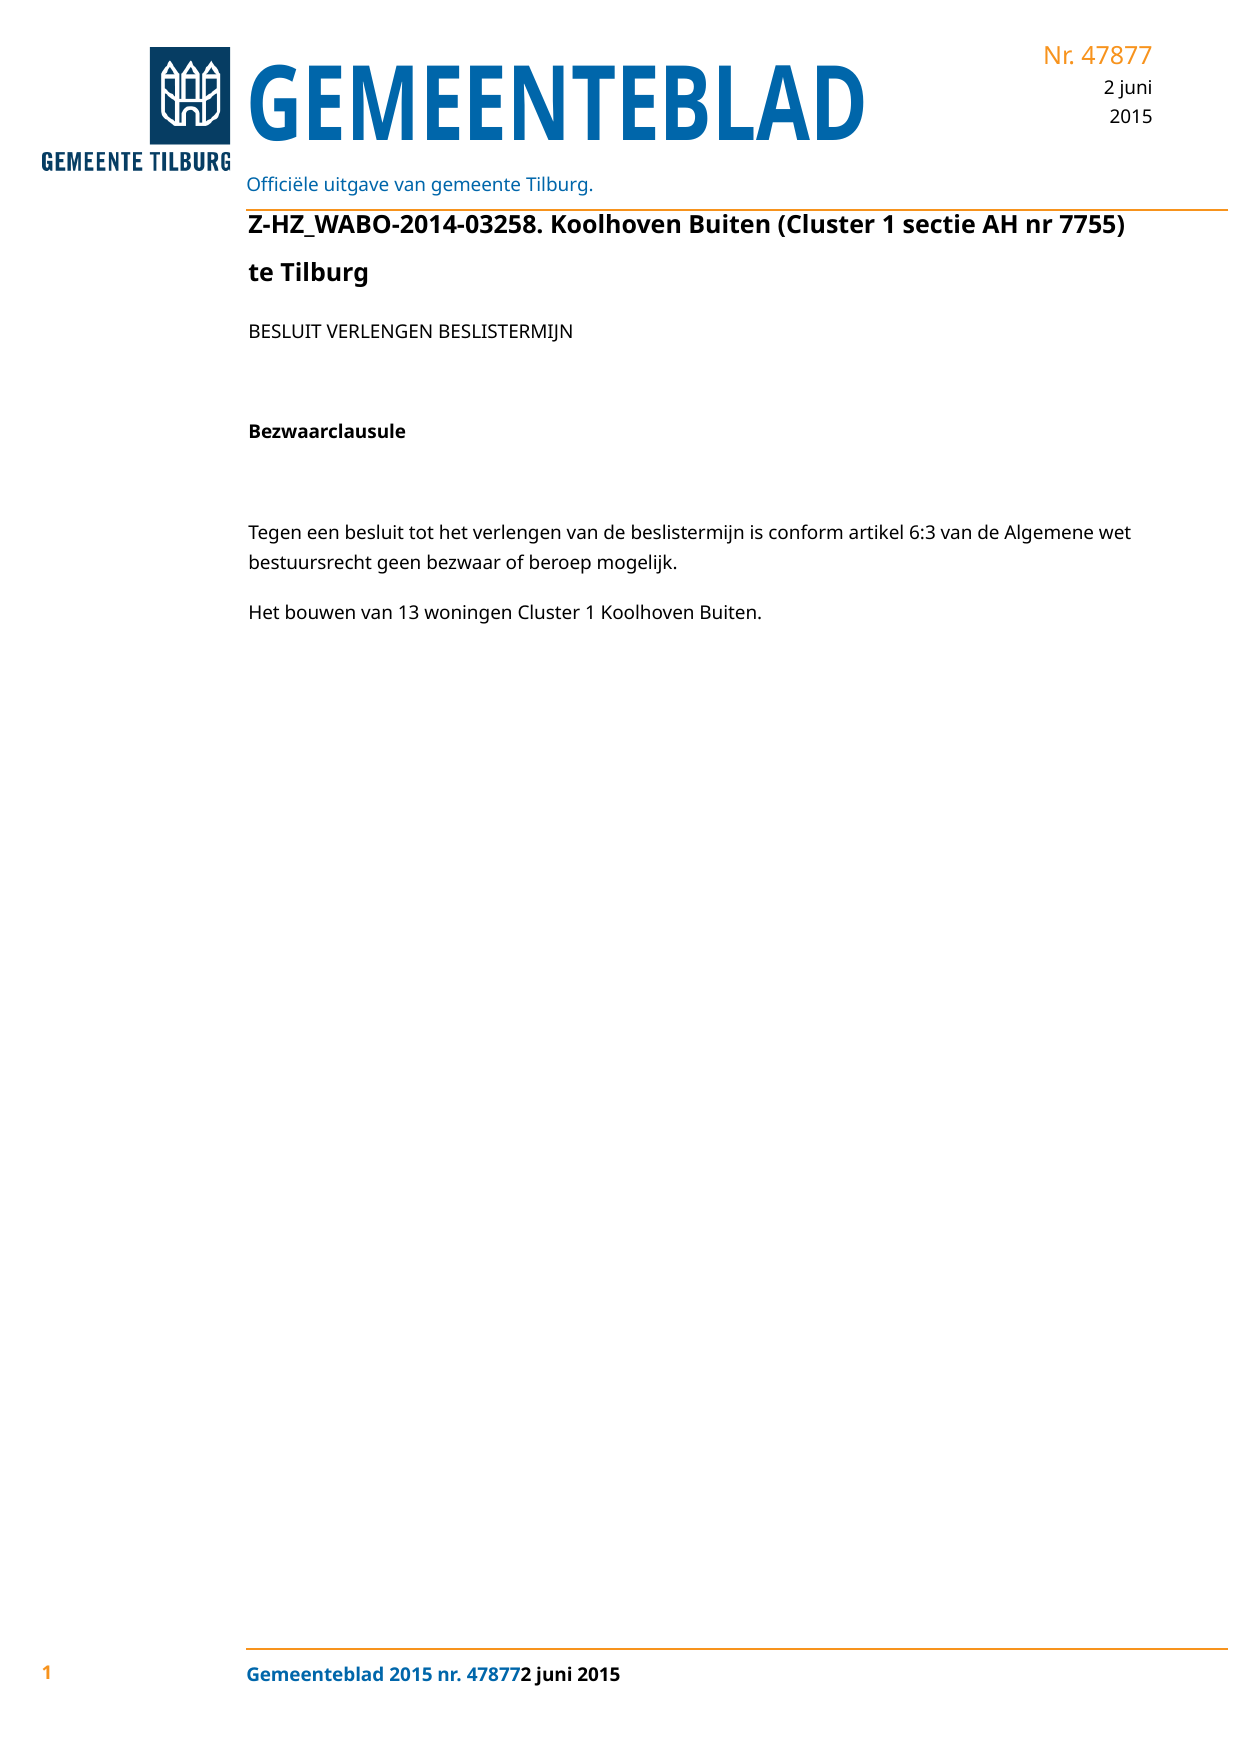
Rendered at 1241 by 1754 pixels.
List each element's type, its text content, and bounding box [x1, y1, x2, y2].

text Z-HZ_WABO-2014-03258. Koolhoven Buiten (Cluster 1 sectie AH nr 7755) te Tilburg [248, 211, 1152, 288]
text Het bouwen van 13 woningen Cluster 1 Koolhoven Buiten. [248, 599, 1152, 625]
picture [41, 47, 231, 172]
text Tegen een besluit tot het verlengen van de beslistermijn is conform artikel 6:3 van de Algemene wet bestuursrecht geen bezwaar of beroep mogelijk. [248, 519, 1152, 575]
text BESLUIT VERLENGEN BESLISTERMIJN [248, 318, 1152, 344]
text Bezwaarclausule [248, 419, 1152, 444]
